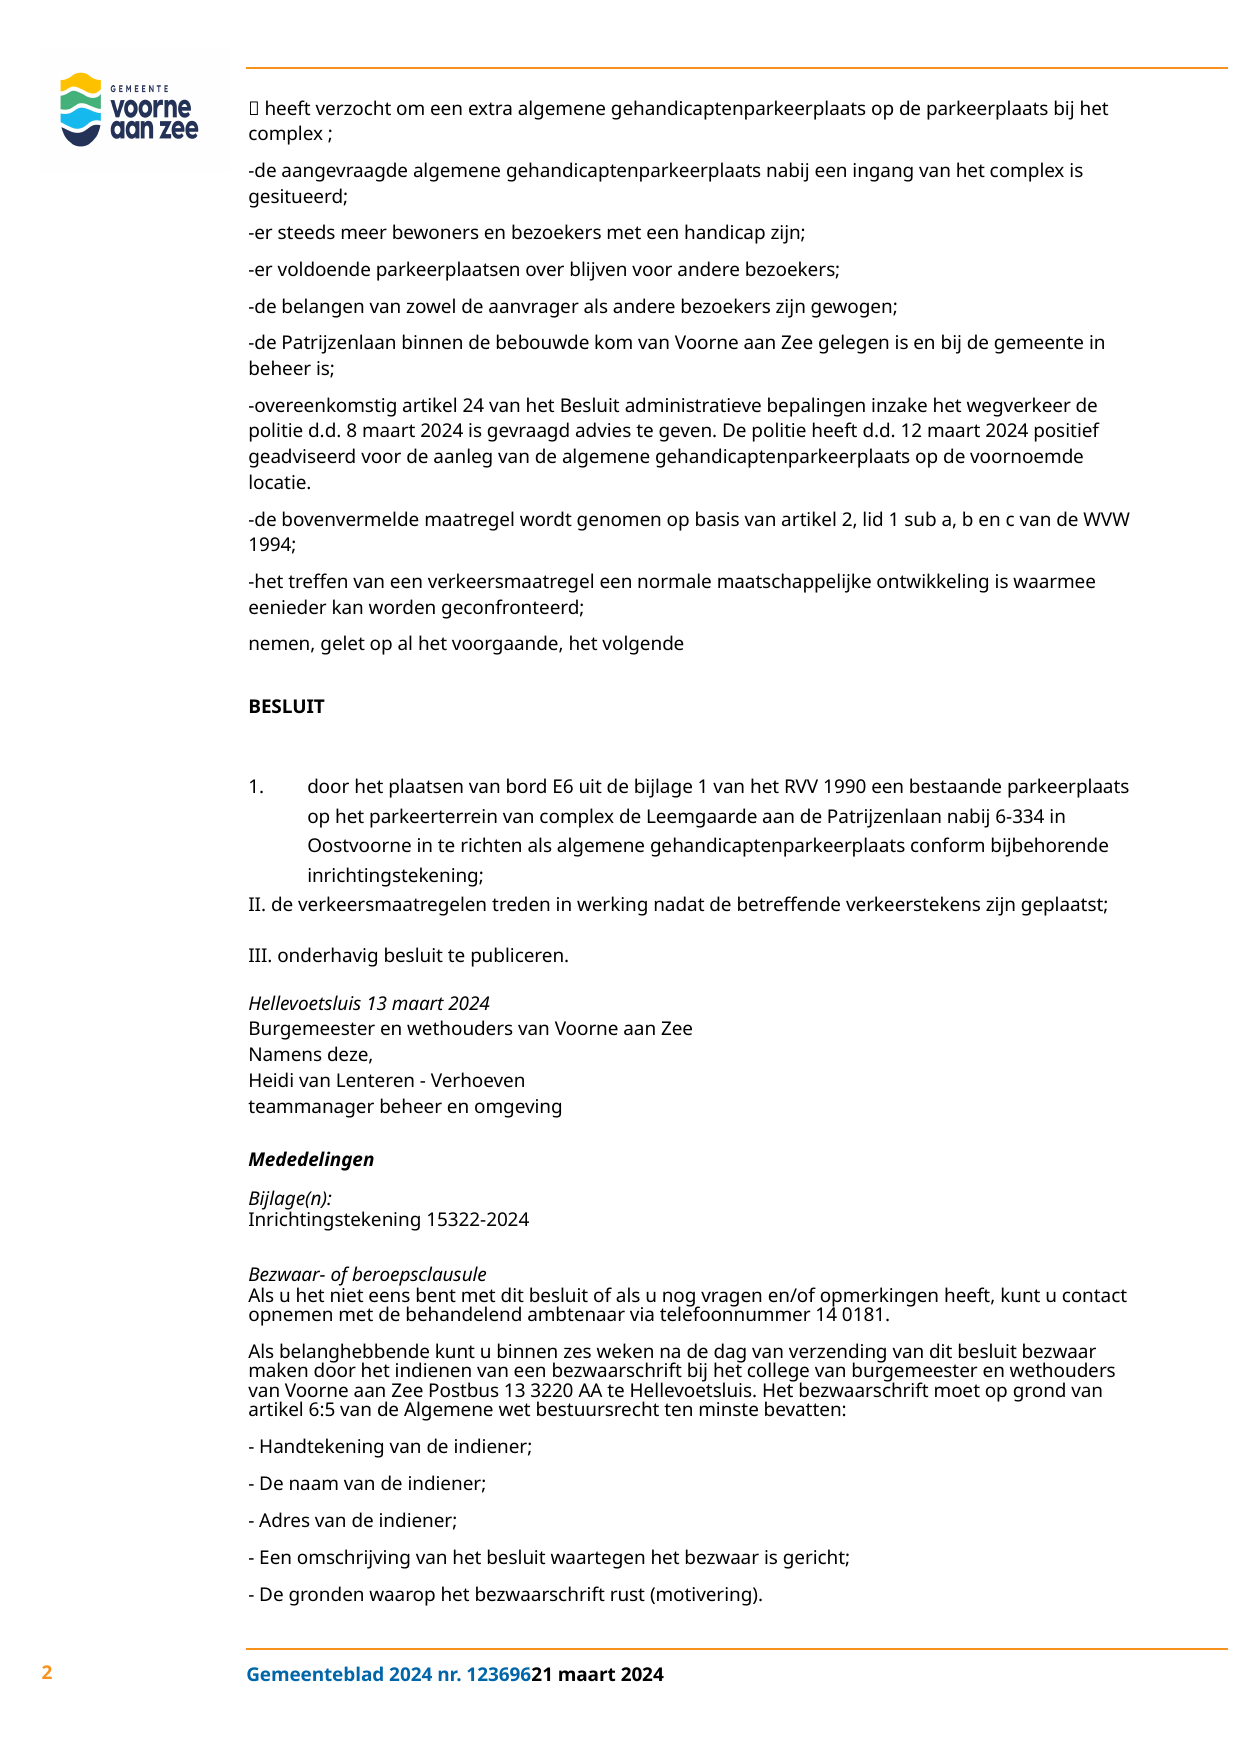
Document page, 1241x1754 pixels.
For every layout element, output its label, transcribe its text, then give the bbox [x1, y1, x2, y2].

text Heidi van Lenteren - Verhoeven [248, 1067, 1152, 1093]
text Als belanghebbende kunt u binnen zes weken na de dag van verzending van dit besluit bezwaar maken door het indienen van een bezwaarschrift bij het college van burgemeester en wethouders van Voorne aan Zee Postbus 13 3220 AA te Hellevoetsluis. Het bezwaarschrift moet op grond van artikel 6:5 van de Algemene wet bestuursrecht ten minste bevatten: [248, 1343, 1152, 1420]
list door het plaatsen van bord E6 uit de bijlage 1 van het RVV 1990 een bestaande parkeerplaats op het parkeerterrein van complex de Leemgaarde aan de Patrijzenlaan nabij 6-334 in Oostvoorne in te richten als algemene gehandicaptenparkeerplaats conform bijbehorende inrichtingstekening; [248, 773, 1152, 888]
text - Adres van de indiener; [248, 1512, 1152, 1531]
picture [41, 47, 231, 172]
text - Een omschrijving van het besluit waartegen het bezwaar is gericht; [248, 1549, 1152, 1568]
text III. onderhavig besluit te publiceren. [248, 942, 1152, 968]
text Als u het niet eens bent met dit besluit of als u nog vragen en/of opmerkingen heeft, kunt u contact opnemen met de behandelend ambtenaar via telefoonnummer 14 0181. [248, 1287, 1152, 1326]
text Bezwaar- of beroepsclausule [248, 1261, 1152, 1287]
text -de aangevraagde algemene gehandicaptenparkeerplaats nabij een ingang van het complex is gesitueerd; [248, 157, 1152, 209]
text -het treffen van een verkeersmaatregel een normale maatschappelijke ontwikkeling is waarmee eenieder kan worden geconfronteerd; [248, 568, 1152, 620]
text -de bovenvermelde maatregel wordt genomen op basis van artikel 2, lid 1 sub a, b en c van de WVW 1994; [248, 506, 1152, 557]
text  heeft verzocht om een extra algemene gehandicaptenparkeerplaats op de parkeerplaats bij het complex ; [248, 95, 1152, 146]
text -de belangen van zowel de aanvrager als andere bezoekers zijn gewogen; [248, 293, 1152, 319]
text - De gronden waarop het bezwaarschrift rust (motivering). [248, 1586, 1152, 1605]
text II. de verkeersmaatregelen treden in werking nadat de betreffende verkeerstekens zijn geplaatst; [248, 892, 1152, 917]
text Bijlage(n): [248, 1185, 1152, 1211]
text -overeenkomstig artikel 24 van het Besluit administratieve bepalingen inzake het wegverkeer de politie d.d. 8 maart 2024 is gevraagd advies te geven. De politie heeft d.d. 12 maart 2024 positief geadviseerd voor de aanleg van de algemene gehandicaptenparkeerplaats op de voornoemde locatie. [248, 392, 1152, 495]
text Namens deze, [248, 1041, 1152, 1067]
text Hellevoetsluis 13 maart 2024 [248, 990, 1152, 1016]
text -de Patrijzenlaan binnen de bebouwde kom van Voorne aan Zee gelegen is en bij de gemeente in beheer is; [248, 329, 1152, 381]
text Burgemeester en wethouders van Voorne aan Zee [248, 1016, 1152, 1041]
text -er steeds meer bewoners en bezoekers met een handicap zijn; [248, 219, 1152, 245]
text BESLUIT [248, 693, 1152, 719]
text - Handtekening van de indiener; [248, 1438, 1152, 1457]
text Inrichtingstekening 15322-2024 [248, 1211, 1152, 1230]
text Mededelingen [248, 1146, 1152, 1171]
text teammanager beheer en omgeving [248, 1093, 1152, 1118]
text -er voldoende parkeerplaatsen over blijven voor andere bezoekers; [248, 256, 1152, 282]
text nemen, gelet op al het voorgaande, het volgende [248, 631, 1152, 656]
text - De naam van de indiener; [248, 1475, 1152, 1494]
